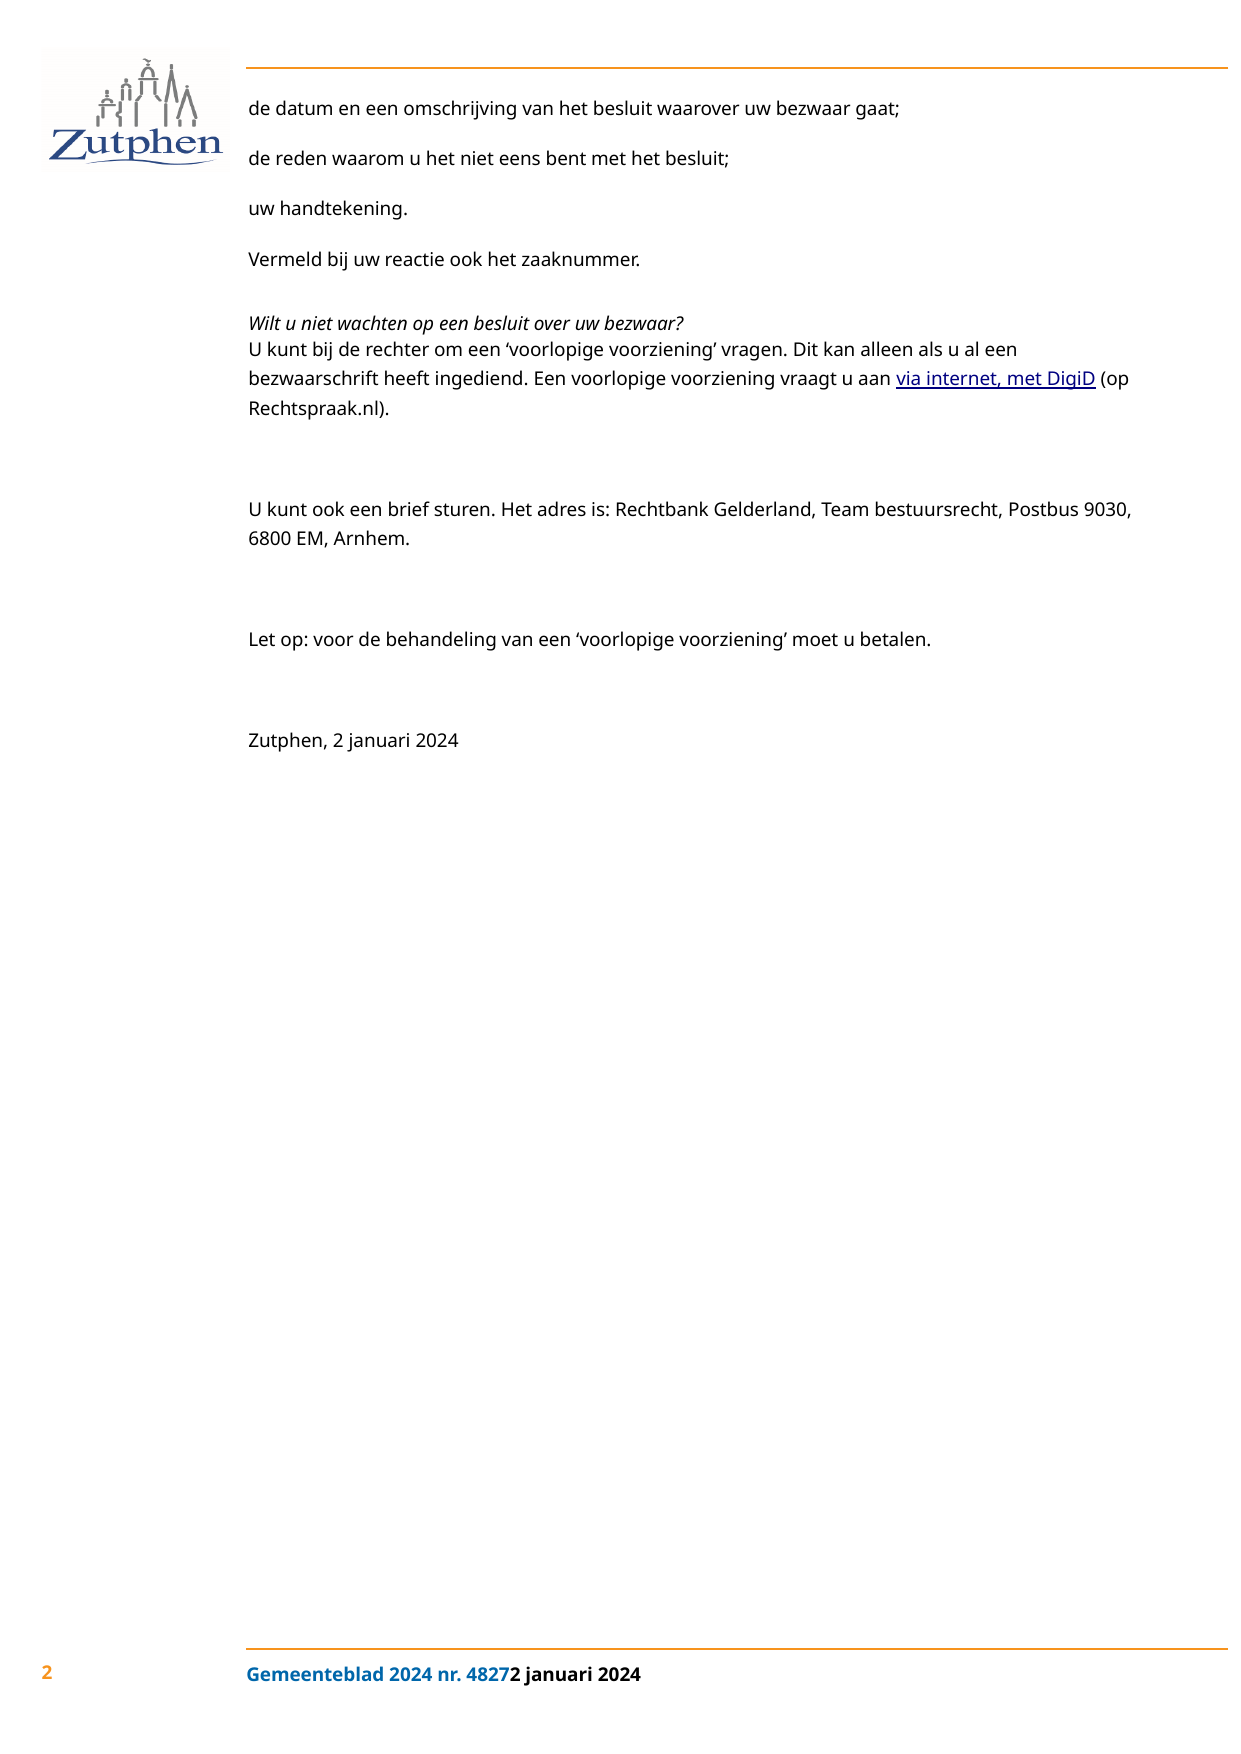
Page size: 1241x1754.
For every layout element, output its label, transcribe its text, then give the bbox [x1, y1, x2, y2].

text Wilt u niet wachten op een besluit over uw bezwaar? [248, 310, 1152, 336]
text U kunt bij de rechter om een ‘voorlopige voorziening’ vragen. Dit kan alleen als u al een bezwaarschrift heeft ingediend. Een voorlopige voorziening vraagt u aan via internet, met DigiD (op Rechtspraak.nl). [248, 336, 1152, 421]
text uw handtekening. [248, 196, 1152, 221]
picture [41, 47, 231, 172]
text U kunt ook een brief sturen. Het adres is: Rechtbank Gelderland, Team bestuursrecht, Postbus 9030, 6800 EM, Arnhem. [248, 496, 1152, 551]
text Zutphen, 2 januari 2024 [248, 727, 1152, 753]
text de datum en een omschrijving van het besluit waarover uw bezwaar gaat; [248, 95, 1152, 121]
text Let op: voor de behandeling van een ‘voorlopige voorziening’ moet u betalen. [248, 626, 1152, 652]
text Vermeld bij uw reactie ook het zaaknummer. [248, 246, 1152, 272]
text de reden waarom u het niet eens bent met het besluit; [248, 145, 1152, 171]
